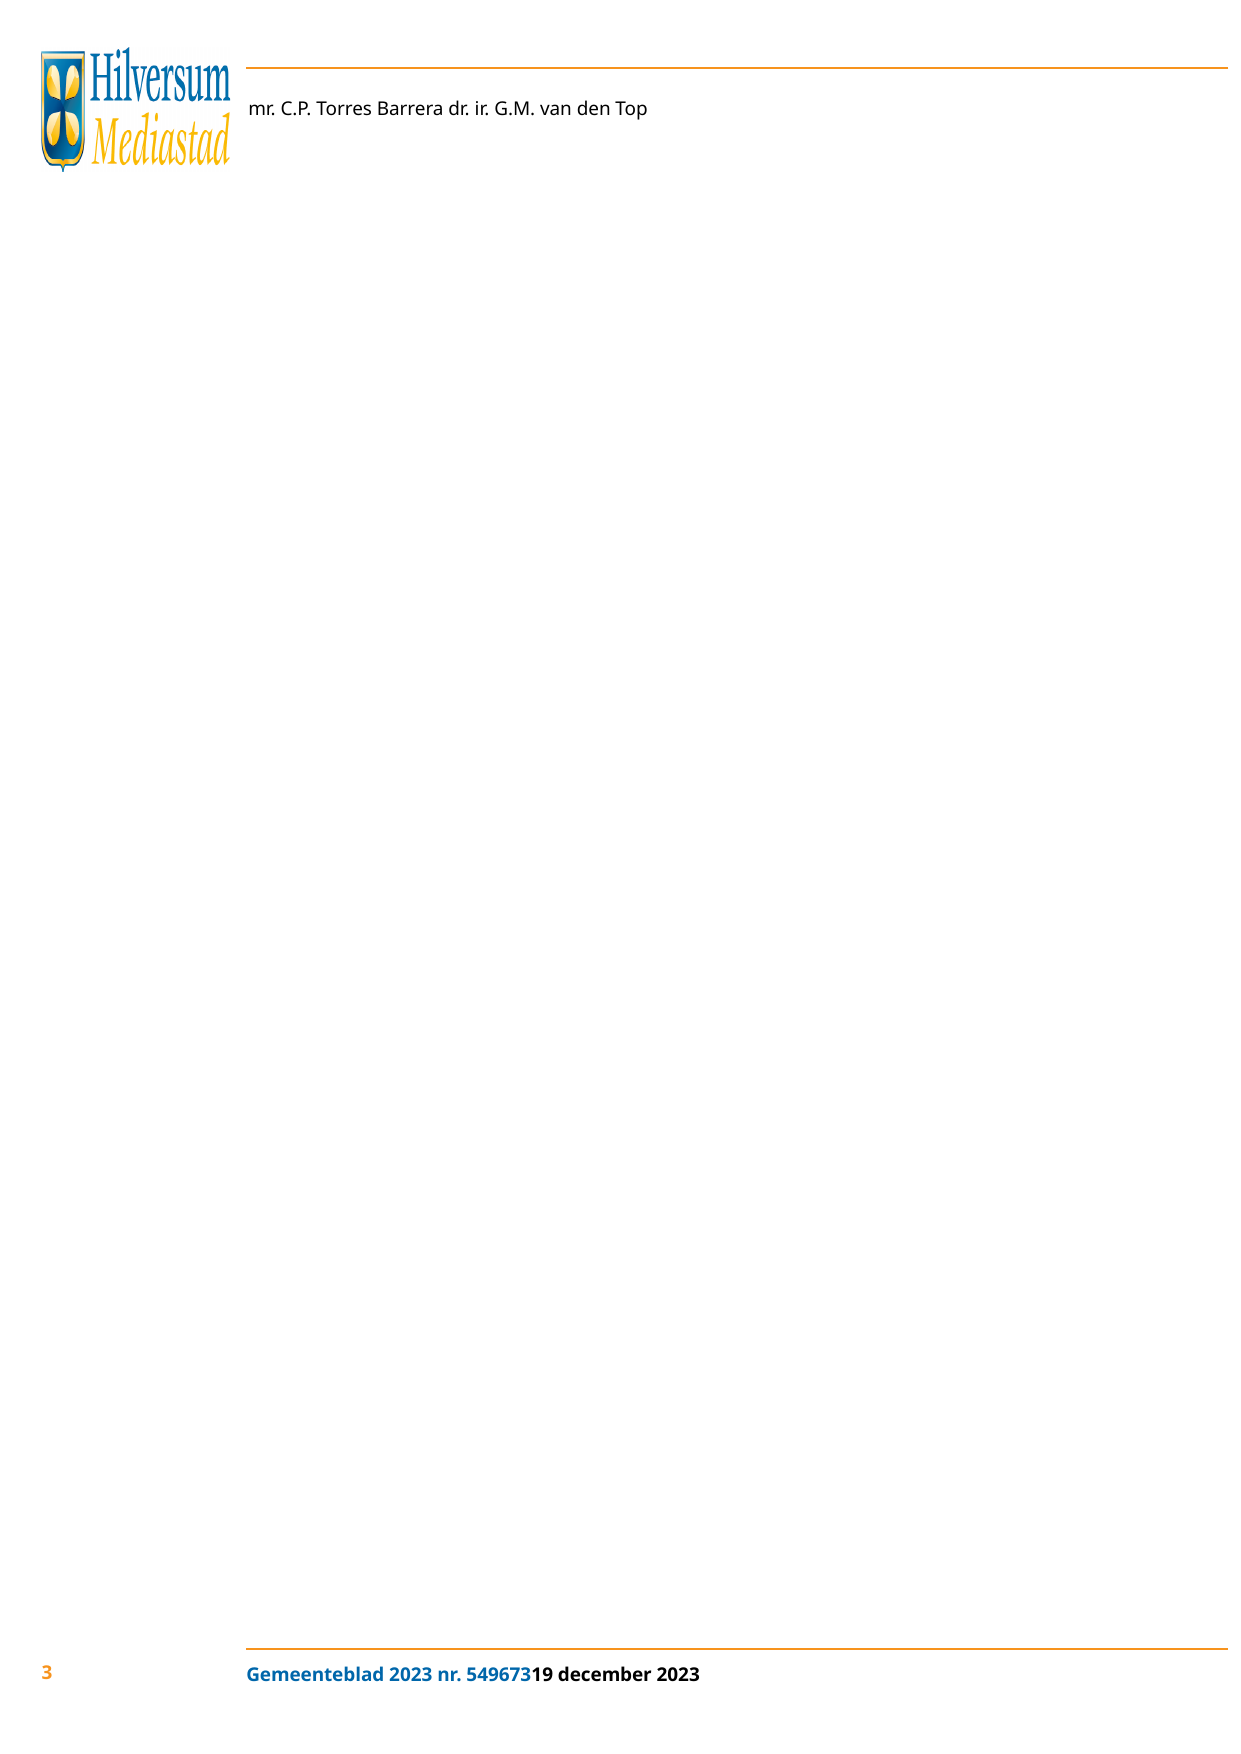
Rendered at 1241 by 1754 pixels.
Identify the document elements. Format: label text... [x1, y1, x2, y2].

text mr. C.P. Torres Barrera dr. ir. G.M. van den Top [248, 95, 1152, 121]
picture [41, 47, 231, 172]
